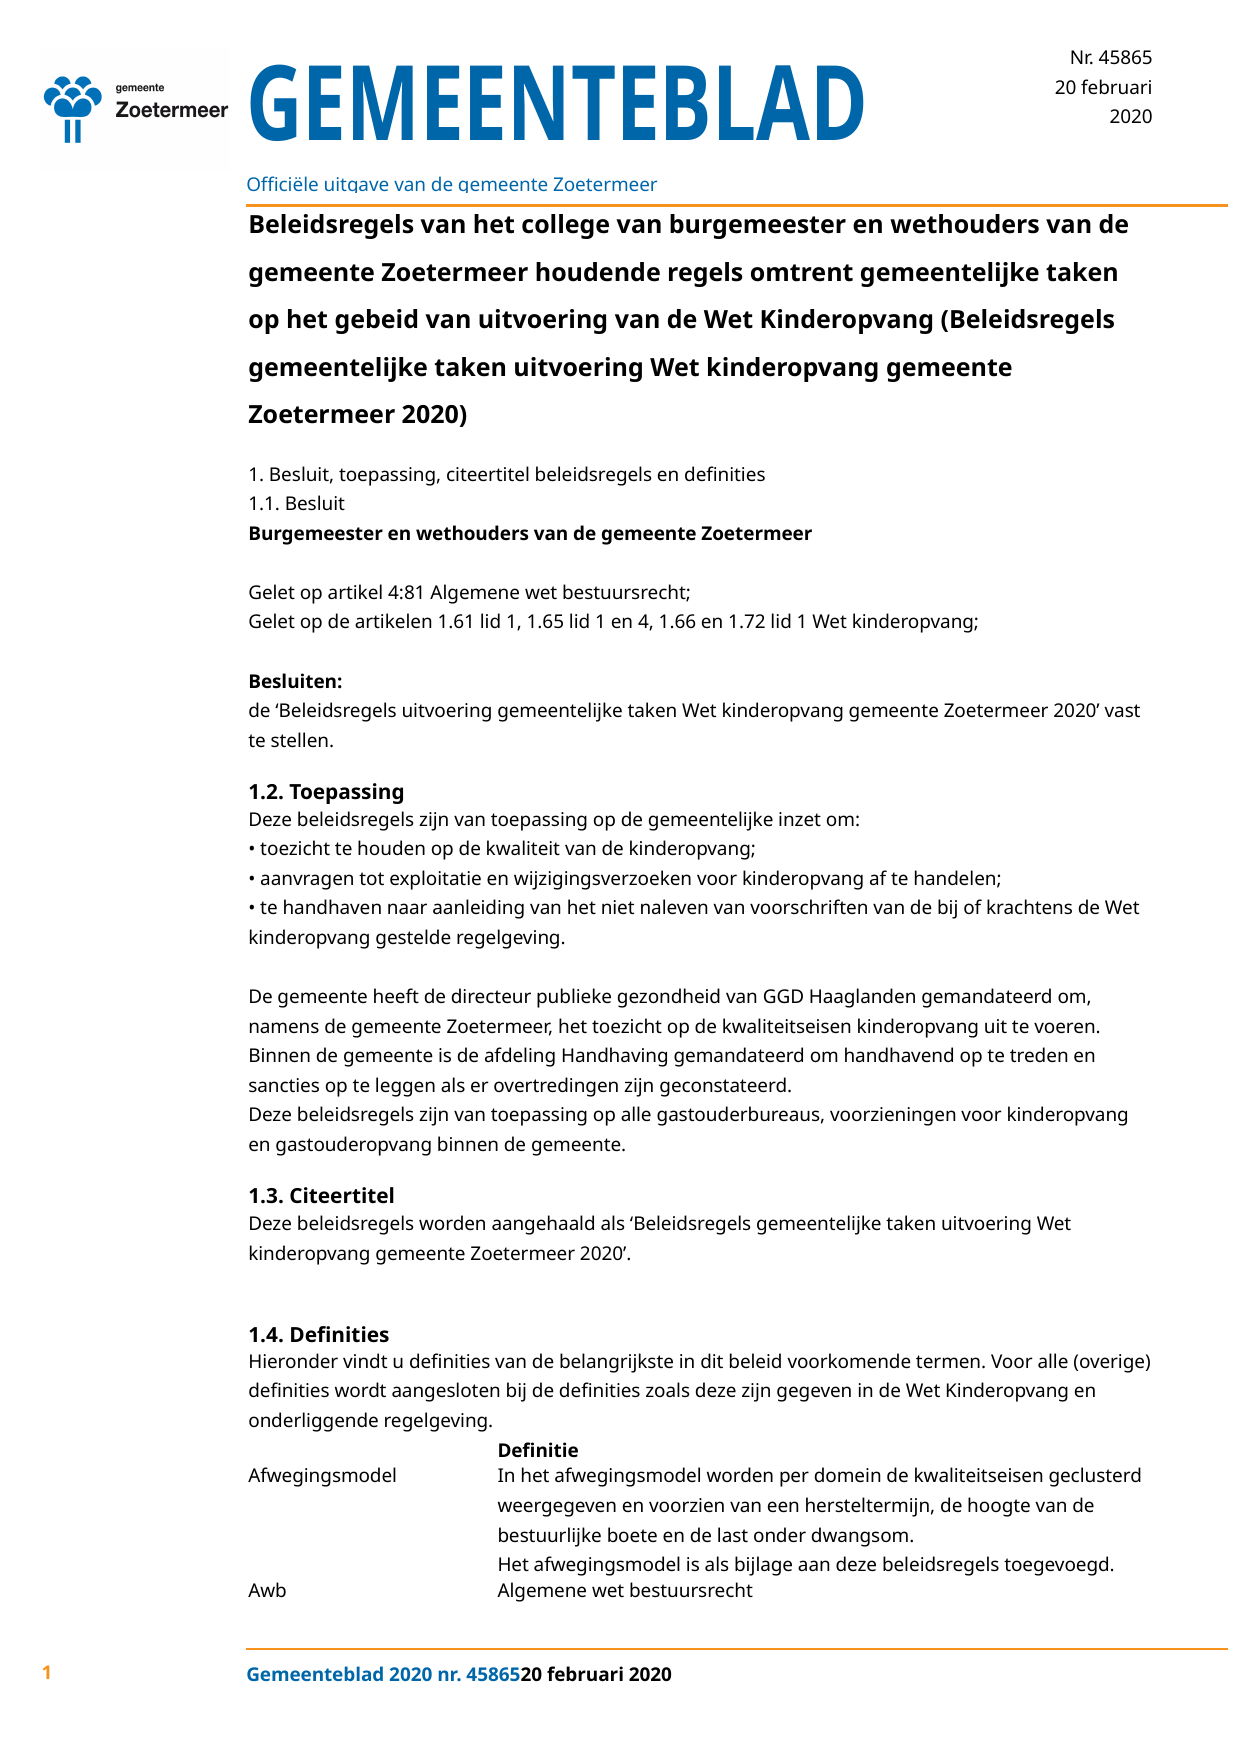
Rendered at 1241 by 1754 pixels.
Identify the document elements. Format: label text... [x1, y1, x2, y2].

text Hieronder vindt u definities van de belangrijkste in dit beleid voorkomende termen. Voor alle (overige) definities wordt aangesloten bij de definities zoals deze zijn gegeven in de Wet Kinderopvang en onderliggende regelgeving. [248, 1348, 1152, 1433]
text • toezicht te houden op de kwaliteit van de kinderopvang; [248, 835, 1152, 861]
text 1.4. Definities [248, 1320, 1152, 1348]
text De gemeente heeft de directeur publieke gezondheid van GGD Haaglanden gemandateerd om, namens de gemeente Zoetermeer, het toezicht op de kwaliteitseisen kinderopvang uit te voeren. Binnen de gemeente is de afdeling Handhaving gemandateerd om handhavend op te treden en sancties op te leggen als er overtredingen zijn geconstateerd. [248, 983, 1152, 1098]
text Gelet op artikel 4:81 Algemene wet bestuursrecht; [248, 579, 1152, 605]
text de ‘Beleidsregels uitvoering gemeentelijke taken Wet kinderopvang gemeente Zoetermeer 2020’ vast te stellen. [248, 697, 1152, 753]
table_cell Awb [248, 1577, 497, 1603]
text Burgemeester en wethouders van de gemeente Zoetermeer [248, 520, 1152, 546]
text Deze beleidsregels zijn van toepassing op de gemeentelijke inzet om: [248, 806, 1152, 832]
text 1.2. Toepassing [248, 777, 1152, 806]
text • te handhaven naar aanleiding van het niet naleven van voorschriften van de bij of krachtens de Wet kinderopvang gestelde regelgeving. [248, 894, 1152, 950]
table_cell Afwegingsmodel [248, 1463, 497, 1577]
text Deze beleidsregels worden aangehaald als ‘Beleidsregels gemeentelijke taken uitvoering Wet kinderopvang gemeente Zoetermeer 2020’. [248, 1210, 1152, 1265]
text 1.3. Citeertitel [248, 1182, 1152, 1210]
table_header Definitie [497, 1437, 1152, 1463]
text 1.1. Besluit [248, 490, 1152, 516]
table_header [248, 1437, 497, 1463]
text Deze beleidsregels zijn van toepassing op alle gastouderbureaus, voorzieningen voor kinderopvang en gastouderopvang binnen de gemeente. [248, 1102, 1152, 1157]
text 1. Besluit, toepassing, citeertitel beleidsregels en definities [248, 461, 1152, 486]
text Gelet op de artikelen 1.61 lid 1, 1.65 lid 1 en 4, 1.66 en 1.72 lid 1 Wet kinderopvang; [248, 609, 1152, 634]
text • aanvragen tot exploitatie en wijzigingsverzoeken voor kinderopvang af te handelen; [248, 865, 1152, 891]
table_cell In het afwegingsmodel worden per domein de kwaliteitseisen geclusterd weergegeven en voorzien van een hersteltermijn, de hoogte van de bestuurlijke boete en de last onder dwangsom. Het afwegingsmodel is als bijlage aan deze beleidsregels toegevoegd. [497, 1463, 1152, 1577]
picture [41, 47, 231, 172]
text Beleidsregels van het college van burgemeester en wethouders van de gemeente Zoetermeer houdende regels omtrent gemeentelijke taken op het gebeid van uitvoering van de Wet Kinderopvang (Beleidsregels gemeentelijke taken uitvoering Wet kinderopvang gemeente Zoetermeer 2020) [248, 207, 1152, 431]
text Besluiten: [248, 668, 1152, 693]
table_cell Algemene wet bestuursrecht [497, 1577, 1152, 1603]
